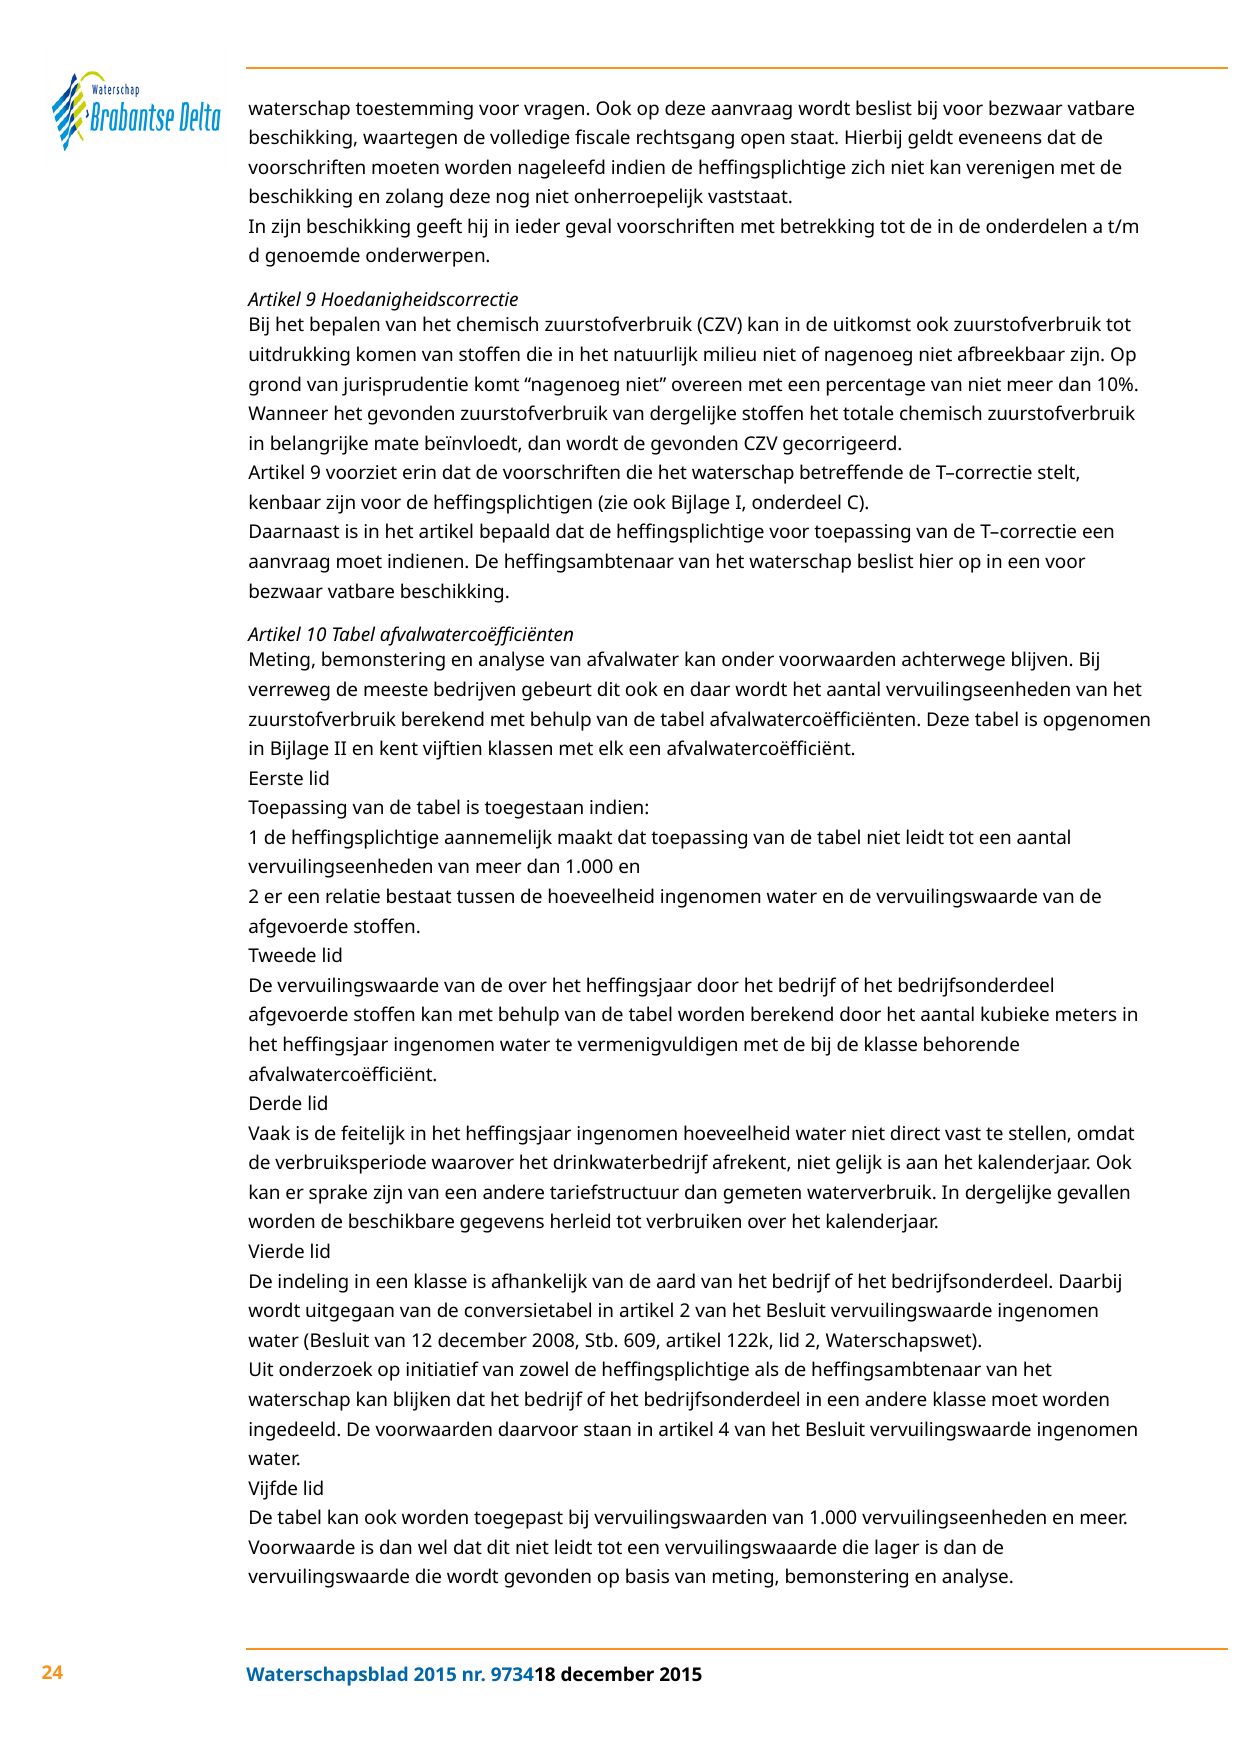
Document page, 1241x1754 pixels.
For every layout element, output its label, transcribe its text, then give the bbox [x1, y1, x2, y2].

text Derde lid [248, 1090, 1152, 1116]
text 1 de heffingsplichtige aannemelijk maakt dat toepassing van de tabel niet leidt tot een aantal vervuilingseenheden van meer dan 1.000 en [248, 824, 1152, 879]
text waterschap toestemming voor vragen. Ook op deze aanvraag wordt beslist bij voor bezwaar vatbare beschikking, waartegen de volledige fiscale rechtsgang open staat. Hierbij geldt eveneens dat de voorschriften moeten worden nageleefd indien de heffingsplichtige zich niet kan verenigen met de beschikking en zolang deze nog niet onherroepelijk vaststaat. [248, 95, 1152, 209]
text De indeling in een klasse is afhankelijk van de aard van het bedrijf of het bedrijfsonderdeel. Daarbij wordt uitgegaan van de conversietabel in artikel 2 van het Besluit vervuilingswaarde ingenomen water (Besluit van 12 december 2008, Stb. 609, artikel 122k, lid 2, Waterschapswet). [248, 1268, 1152, 1353]
text Tweede lid [248, 942, 1152, 968]
text Vijfde lid [248, 1475, 1152, 1501]
text Vierde lid [248, 1238, 1152, 1264]
text Bij het bepalen van het chemisch zuurstofverbruik (CZV) kan in de uitkomst ook zuurstofverbruik tot uitdrukking komen van stoffen die in het natuurlijk milieu niet of nagenoeg niet afbreekbaar zijn. Op grond van jurisprudentie komt “nagenoeg niet” overeen met een percentage van niet meer dan 10%. Wanneer het gevonden zuurstofverbruik van dergelijke stoffen het totale chemisch zuurstofverbruik in belangrijke mate beïnvloedt, dan wordt de gevonden CZV gecorrigeerd. [248, 312, 1152, 456]
text Artikel 9 Hoedanigheidscorrectie [248, 286, 1152, 312]
text 2 er een relatie bestaat tussen de hoeveelheid ingenomen water en de vervuilingswaarde van de afgevoerde stoffen. [248, 883, 1152, 939]
text Daarnaast is in het artikel bepaald dat de heffingsplichtige voor toepassing van de T–correctie een aanvraag moet indienen. De heffingsambtenaar van het waterschap beslist hier op in een voor bezwaar vatbare beschikking. [248, 519, 1152, 603]
text De vervuilingswaarde van de over het heffingsjaar door het bedrijf of het bedrijfsonderdeel afgevoerde stoffen kan met behulp van de tabel worden berekend door het aantal kubieke meters in het heffingsjaar ingenomen water te vermenigvuldigen met de bij de klasse behorende afvalwatercoëfficiënt. [248, 972, 1152, 1087]
text Eerste lid [248, 765, 1152, 791]
text Artikel 9 voorziet erin dat de voorschriften die het waterschap betreffende de T–correctie stelt, kenbaar zijn voor de heffingsplichtigen (zie ook Bijlage I, onderdeel C). [248, 459, 1152, 515]
text De tabel kan ook worden toegepast bij vervuilingswaarden van 1.000 vervuilingseenheden en meer. Voorwaarde is dan wel dat dit niet leidt tot een vervuilingswaaarde die lager is dan de vervuilingswaarde die wordt gevonden op basis van meting, bemonstering en analyse. [248, 1504, 1152, 1589]
text Artikel 10 Tabel afvalwatercoëfficiënten [248, 621, 1152, 647]
text Uit onderzoek op initiatief van zowel de heffingsplichtige als de heffingsambtenaar van het waterschap kan blijken dat het bedrijf of het bedrijfsonderdeel in een andere klasse moet worden ingedeeld. De voorwaarden daarvoor staan in artikel 4 van het Besluit vervuilingswaarde ingenomen water. [248, 1357, 1152, 1471]
picture [41, 47, 231, 172]
text In zijn beschikking geeft hij in ieder geval voorschriften met betrekking tot de in de onderdelen a t/m d genoemde onderwerpen. [248, 213, 1152, 268]
text Meting, bemonstering en analyse van afvalwater kan onder voorwaarden achterwege blijven. Bij verreweg de meeste bedrijven gebeurt dit ook en daar wordt het aantal vervuilingseenheden van het zuurstofverbruik berekend met behulp van de tabel afvalwatercoëfficiënten. Deze tabel is opgenomen in Bijlage II en kent vijftien klassen met elk een afvalwatercoëfficiënt. [248, 647, 1152, 761]
text Toepassing van de tabel is toegestaan indien: [248, 794, 1152, 820]
text Vaak is de feitelijk in het heffingsjaar ingenomen hoeveelheid water niet direct vast te stellen, omdat de verbruiksperiode waarover het drinkwaterbedrijf afrekent, niet gelijk is aan het kalenderjaar. Ook kan er sprake zijn van een andere tariefstructuur dan gemeten waterverbruik. In dergelijke gevallen worden de beschikbare gegevens herleid tot verbruiken over het kalenderjaar. [248, 1120, 1152, 1234]
